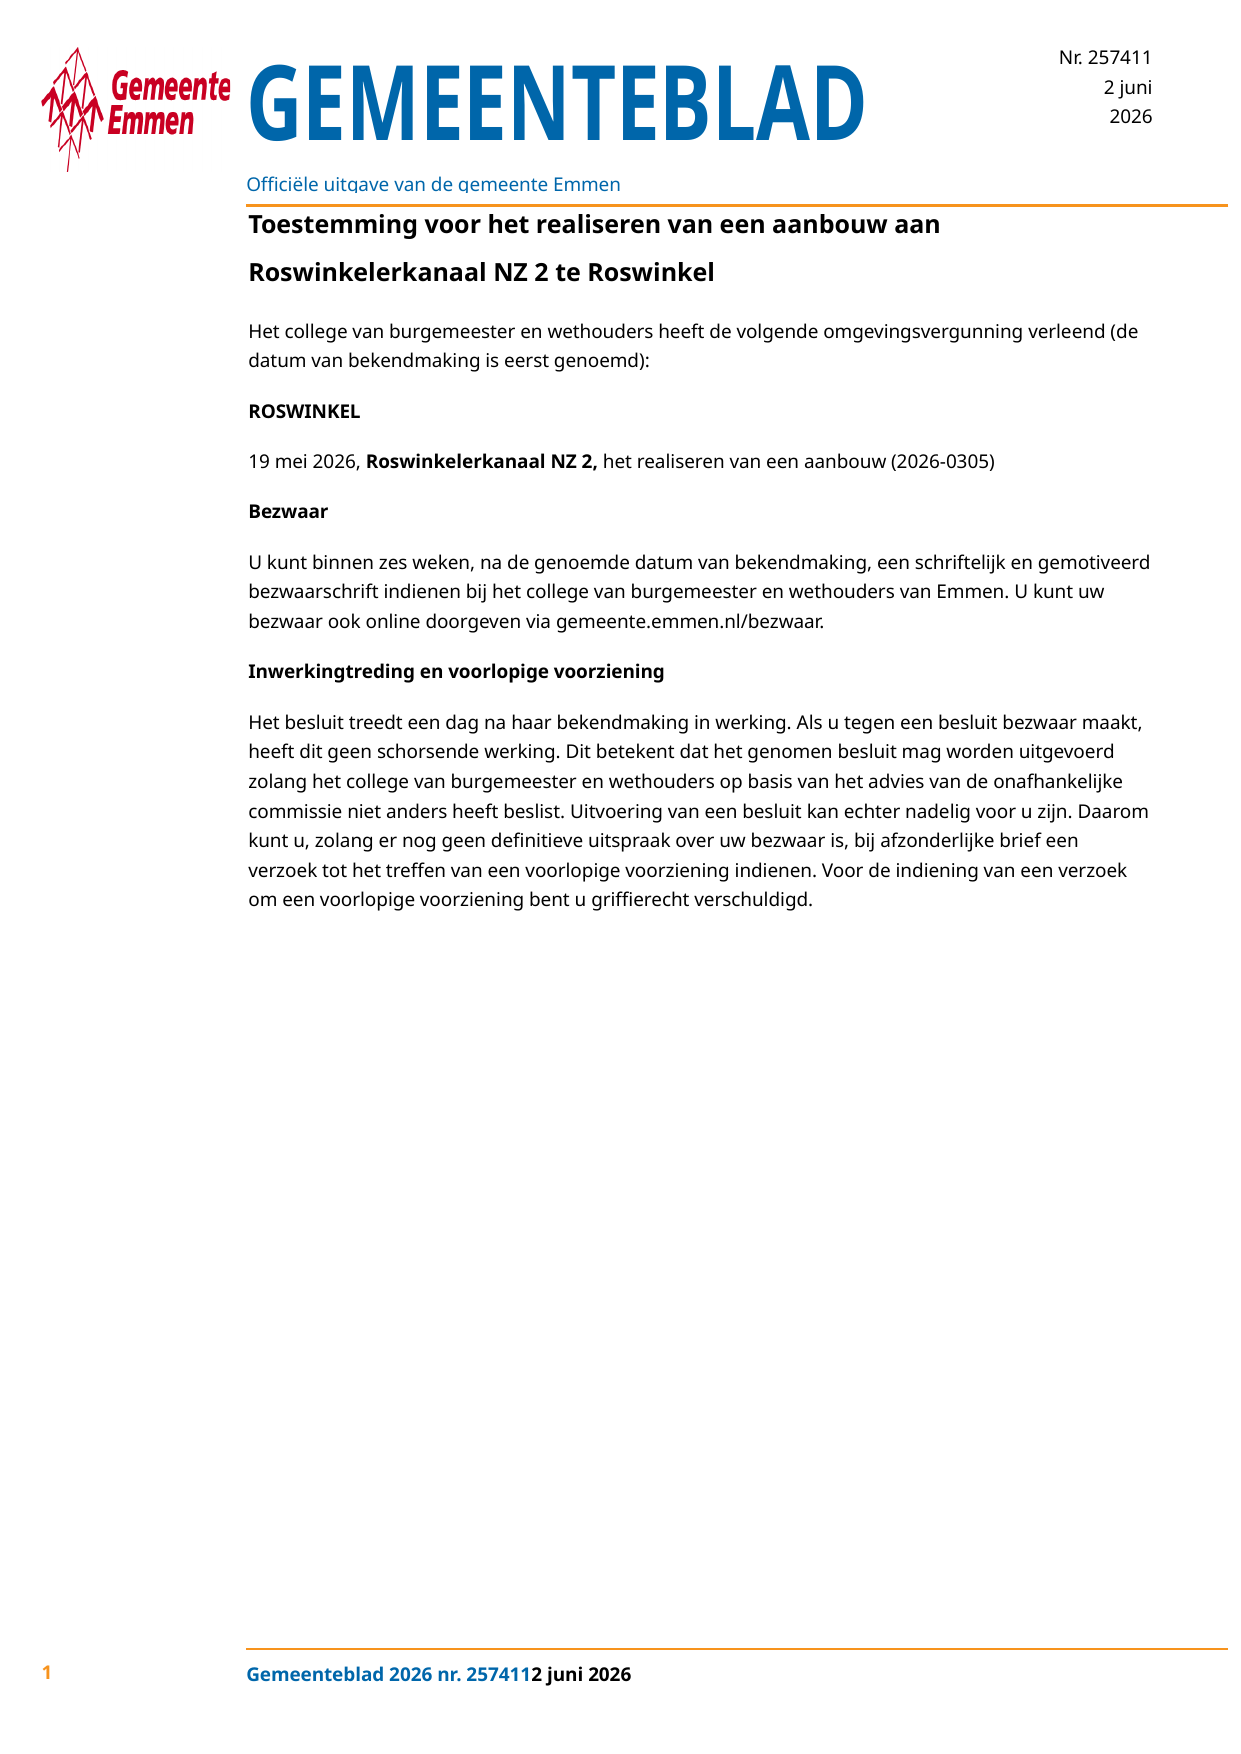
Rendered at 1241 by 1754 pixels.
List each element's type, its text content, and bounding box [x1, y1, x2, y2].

text Het besluit treedt een dag na haar bekendmaking in werking. Als u tegen een besluit bezwaar maakt, heeft dit geen schorsende werking. Dit betekent dat het genomen besluit mag worden uitgevoerd zolang het college van burgemeester en wethouders op basis van het advies van de onafhankelijke commissie niet anders heeft beslist. Uitvoering van een besluit kan echter nadelig voor u zijn. Daarom kunt u, zolang er nog geen definitieve uitspraak over uw bezwaar is, bij afzonderlijke brief een verzoek tot het treffen van een voorlopige voorziening indienen. Voor de indiening van een verzoek om een voorlopige voorziening bent u griffierecht verschuldigd. [248, 709, 1152, 912]
text U kunt binnen zes weken, na de genoemde datum van bekendmaking, een schriftelijk en gemotiveerd bezwaarschrift indienen bij het college van burgemeester en wethouders van Emmen. U kunt uw bezwaar ook online doorgeven via gemeente.emmen.nl/bezwaar. [248, 549, 1152, 634]
text Bezwaar [248, 499, 1152, 524]
text 19 mei 2026, Roswinkelerkanaal NZ 2, het realiseren van een aanbouw (2026-0305) [248, 448, 1152, 474]
text ROSWINKEL [248, 398, 1152, 424]
text Toestemming voor het realiseren van een aanbouw aan Roswinkelerkanaal NZ 2 te Roswinkel [248, 207, 1152, 288]
text Inwerkingtreding en voorlopige voorziening [248, 659, 1152, 684]
picture [41, 47, 231, 172]
text Het college van burgemeester en wethouders heeft de volgende omgevingsvergunning verleend (de datum van bekendmaking is eerst genoemd): [248, 318, 1152, 373]
